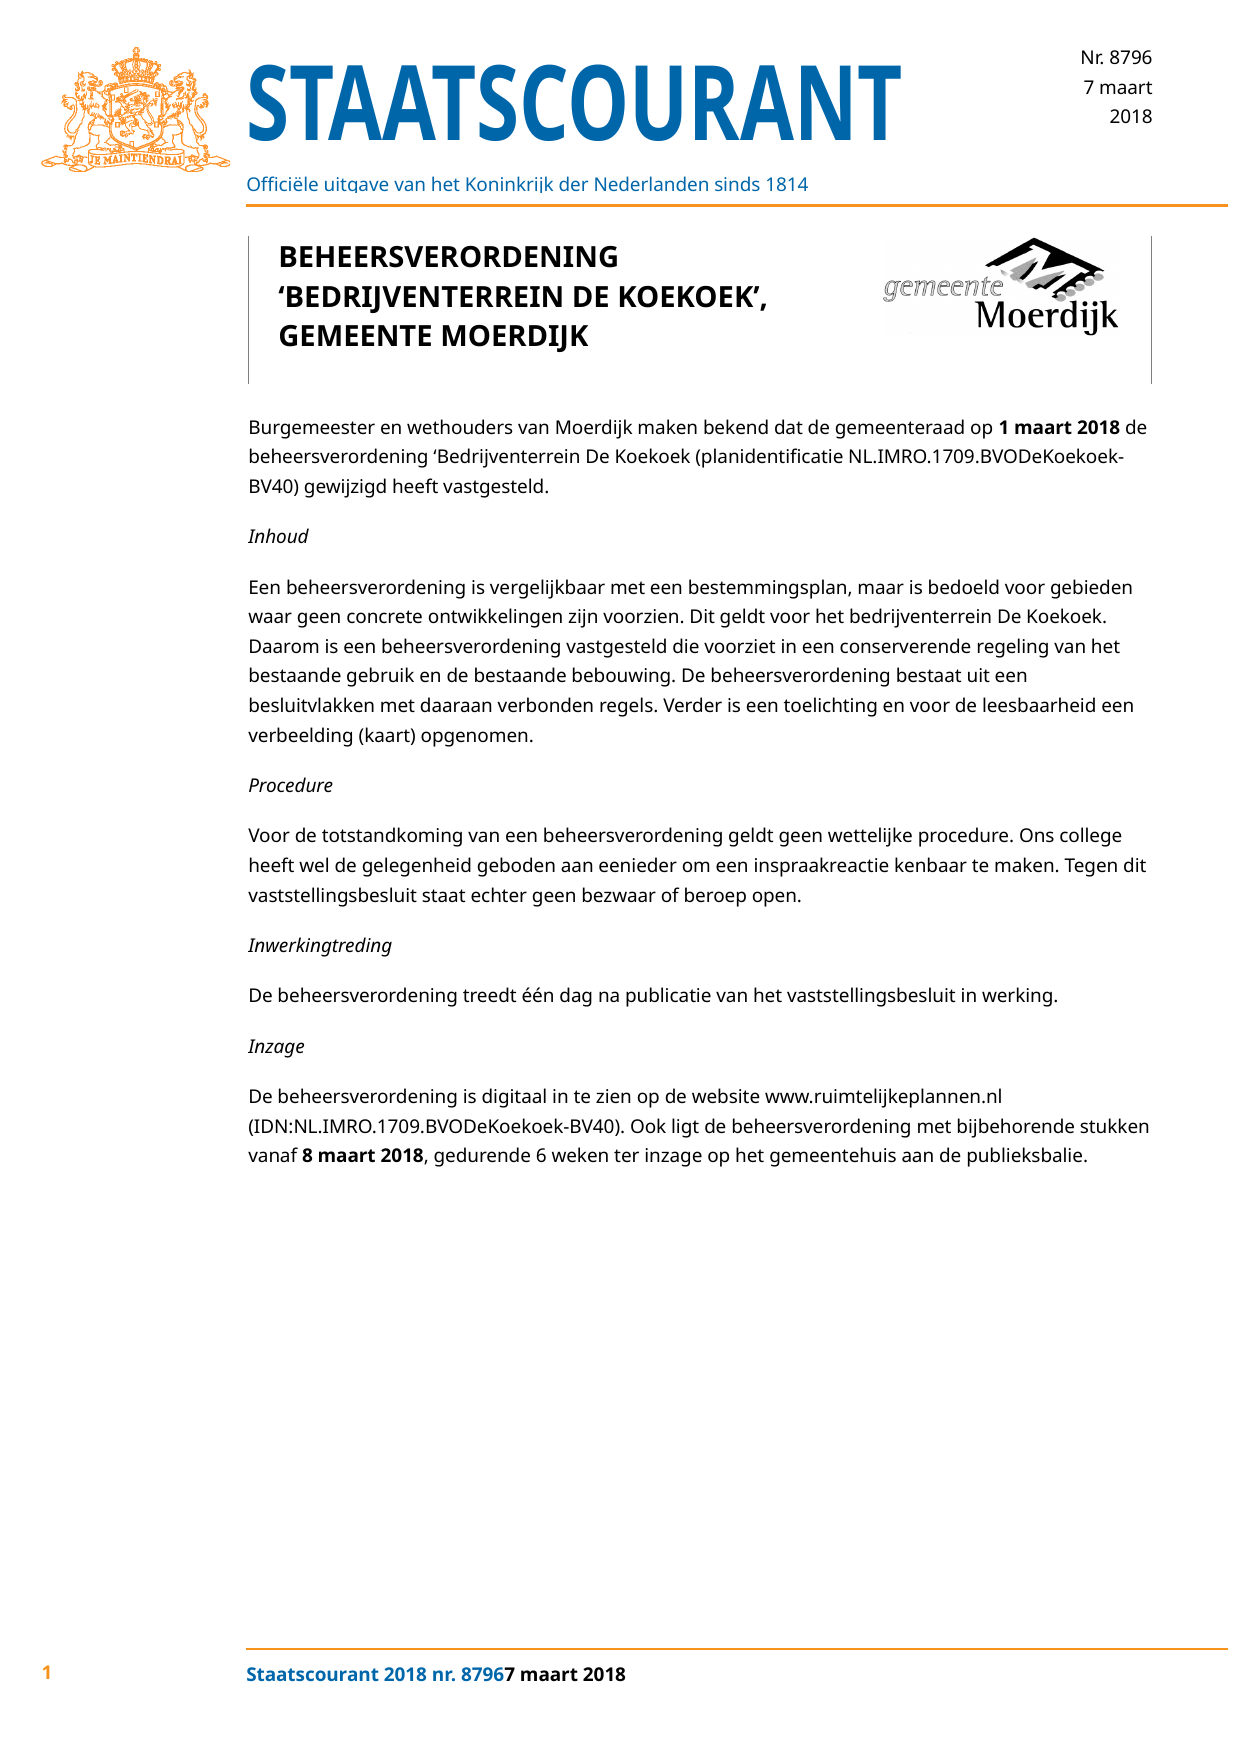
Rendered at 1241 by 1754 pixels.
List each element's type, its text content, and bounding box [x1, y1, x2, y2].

picture [882, 236, 1119, 336]
text De beheersverordening treedt één dag na publicatie van het vaststellingsbesluit in werking. [248, 983, 1152, 1008]
picture [41, 47, 231, 172]
text Een beheersverordening is vergelijkbaar met een bestemmingsplan, maar is bedoeld voor gebieden waar geen concrete ontwikkelingen zijn voorzien. Dit geldt voor het bedrijventerrein De Koekoek. Daarom is een beheersverordening vastgesteld die voorziet in een conserverende regeling van het bestaande gebruik en de bestaande bebouwing. De beheersverordening bestaat uit een besluitvlakken met daaraan verbonden regels. Verder is een toelichting en voor de leesbaarheid een verbeelding (kaart) opgenomen. [248, 574, 1152, 748]
text Inhoud [248, 523, 1152, 549]
text Procedure [248, 772, 1152, 798]
text Voor de totstandkoming van een beheersverordening geldt geen wettelijke procedure. Ons college heeft wel de gelegenheid geboden aan eenieder om een inspraakreactie kenbaar te maken. Tegen dit vaststellingsbesluit staat echter geen bezwaar of beroep open. [248, 823, 1152, 908]
text Burgemeester en wethouders van Moerdijk maken bekend dat de gemeenteraad op 1 maart 2018 de beheersverordening ‘Bedrijventerrein De Koekoek (planidentificatie NL.IMRO.1709.BVODeKoekoek-BV40) gewijzigd heeft vastgesteld. [248, 414, 1152, 499]
text Inwerkingtreding [248, 932, 1152, 958]
text Inzage [248, 1033, 1152, 1059]
table_header [850, 236, 1151, 384]
table_header BEHEERSVERORDENING ‘BEDRIJVENTERREIN DE KOEKOEK’, GEMEENTE MOERDIJK [249, 236, 850, 384]
text De beheersverordening is digitaal in te zien op de website www.ruimtelijkeplannen.nl (IDN:NL.IMRO.1709.BVODeKoekoek-BV40). Ook ligt de beheersverordening met bijbehorende stukken vanaf 8 maart 2018, gedurende 6 weken ter inzage op het gemeentehuis aan de publieksbalie. [248, 1083, 1152, 1168]
